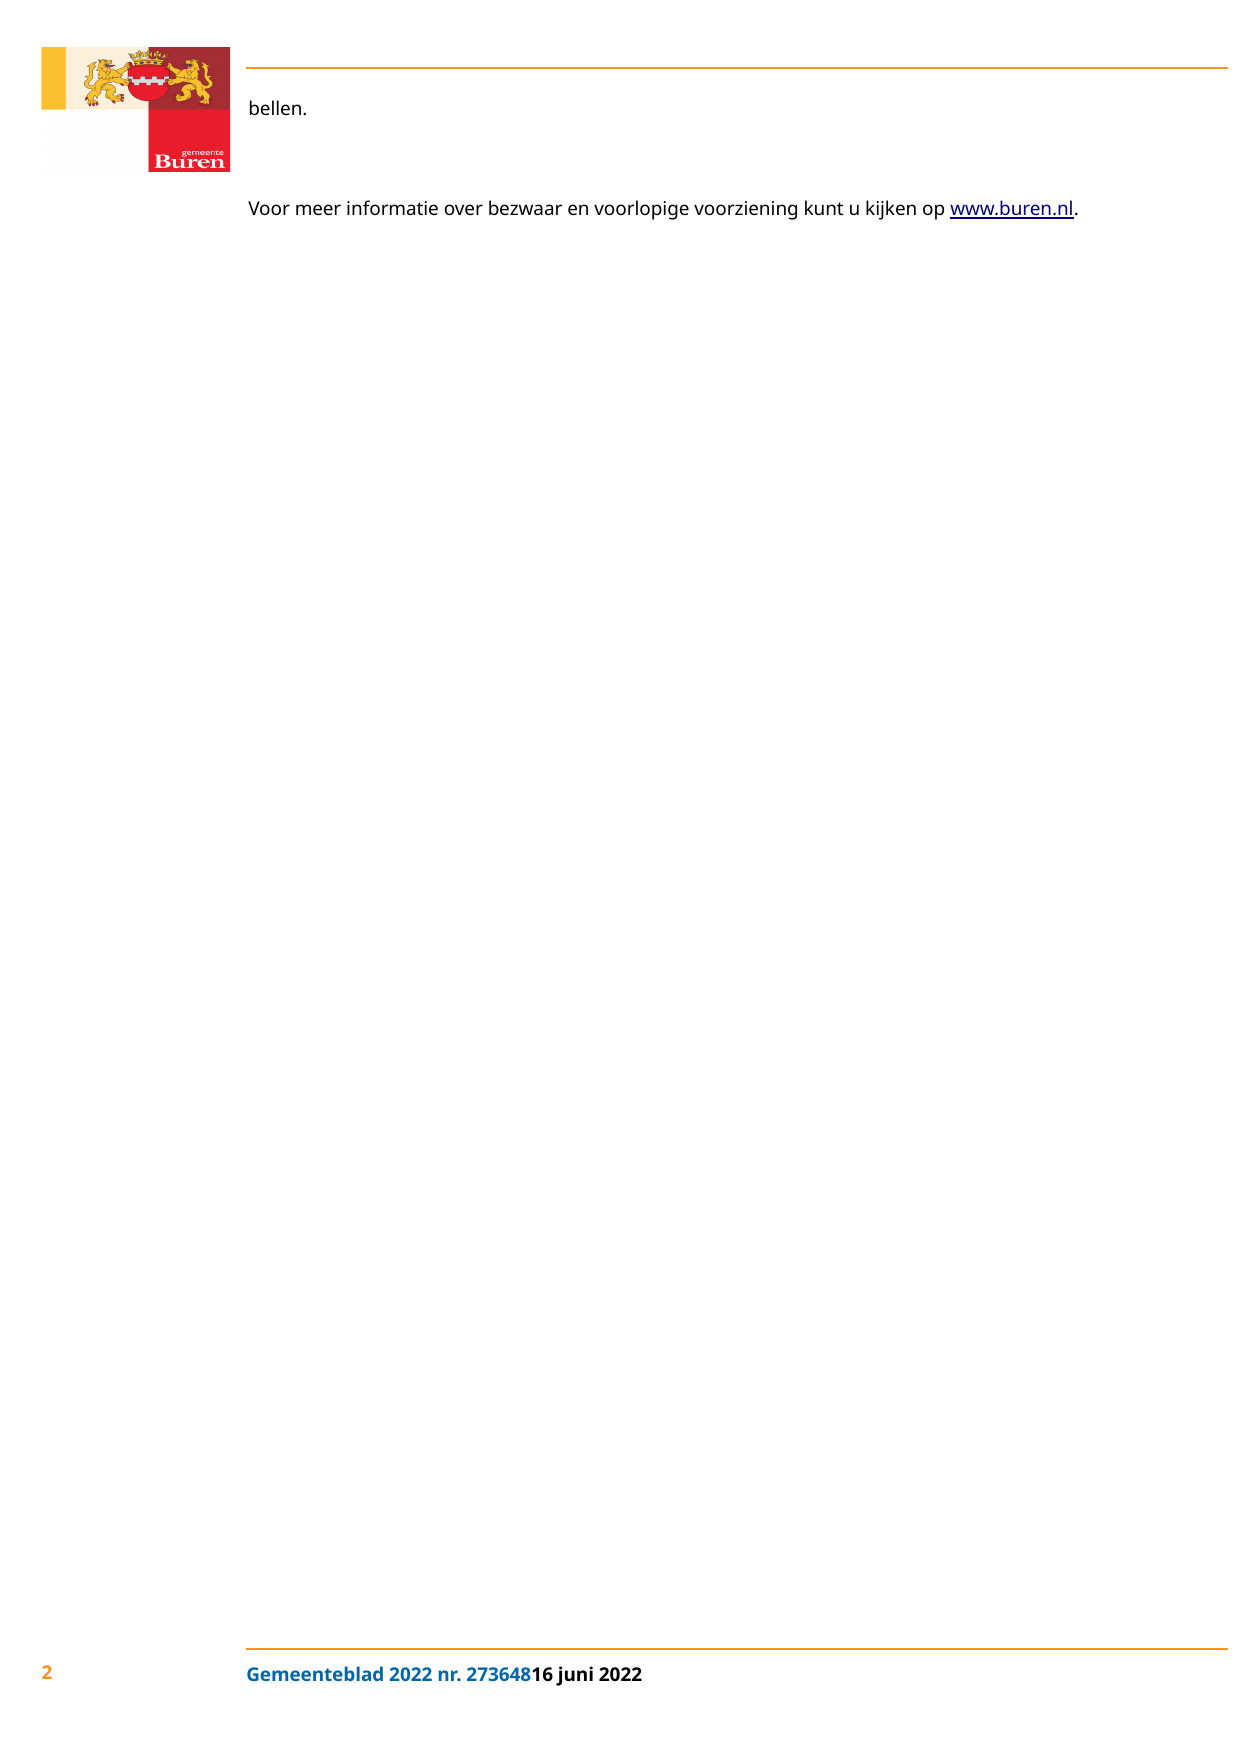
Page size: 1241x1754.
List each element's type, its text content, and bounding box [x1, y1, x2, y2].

text Voor meer informatie over bezwaar en voorlopige voorziening kunt u kijken op www.buren.nl. [248, 196, 1152, 221]
picture [41, 47, 231, 172]
text bellen. [248, 95, 1152, 121]
